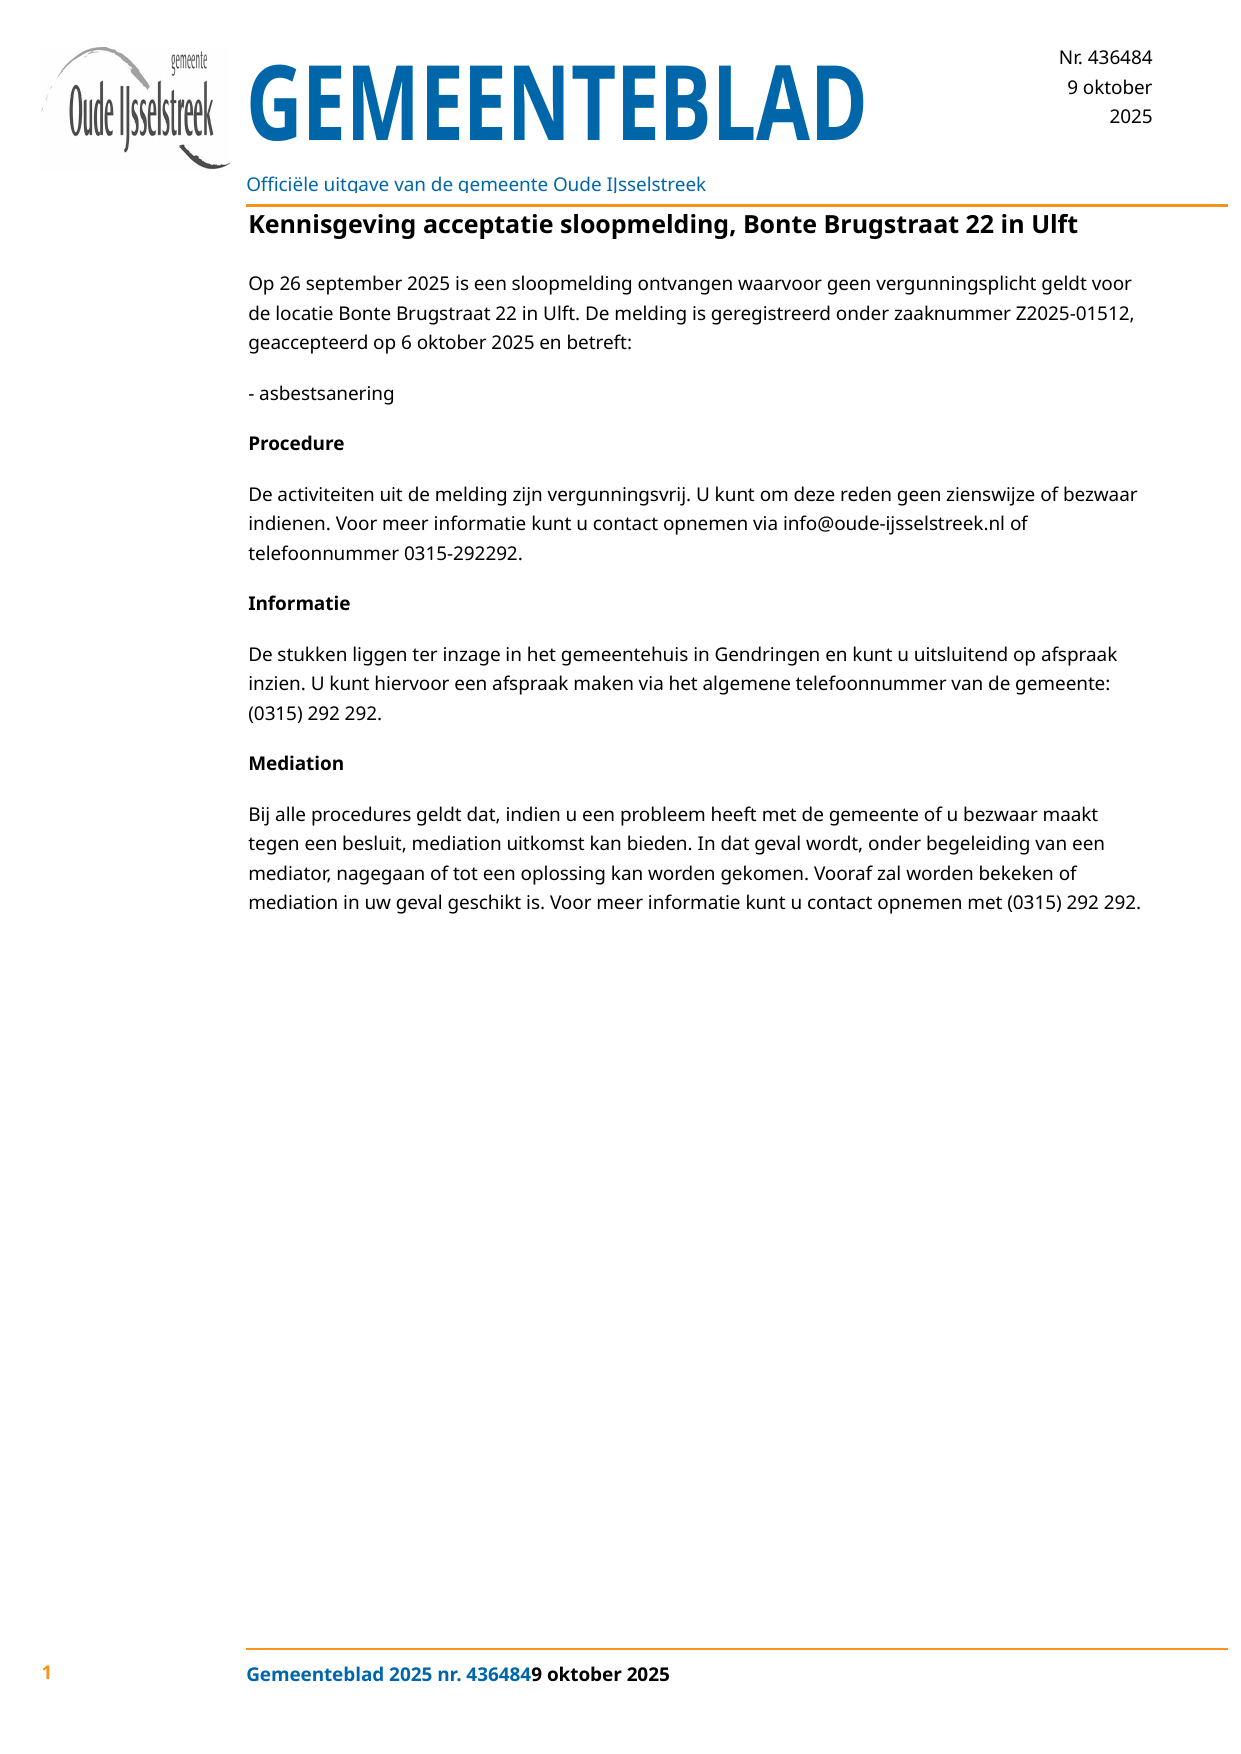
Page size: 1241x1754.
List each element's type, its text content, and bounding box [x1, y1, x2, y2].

text Kennisgeving acceptatie sloopmelding, Bonte Brugstraat 22 in Ulft [248, 207, 1152, 241]
text Informatie [248, 590, 1152, 616]
text Op 26 september 2025 is een sloopmelding ontvangen waarvoor geen vergunningsplicht geldt voor de locatie Bonte Brugstraat 22 in Ulft. De melding is geregistreerd onder zaaknummer Z2025-01512, geaccepteerd op 6 oktober 2025 en betreft: [248, 270, 1152, 355]
picture [41, 47, 231, 172]
text Mediation [248, 750, 1152, 776]
text - asbestsanering [248, 380, 1152, 406]
text De stukken liggen ter inzage in het gemeentehuis in Gendringen en kunt u uitsluitend op afspraak inzien. U kunt hiervoor een afspraak maken via het algemene telefoonnummer van de gemeente: (0315) 292 292. [248, 641, 1152, 726]
text De activiteiten uit de melding zijn vergunningsvrij. U kunt om deze reden geen zienswijze of bezwaar indienen. Voor meer informatie kunt u contact opnemen via info@oude-ijsselstreek.nl of telefoonnummer 0315-292292. [248, 481, 1152, 566]
text Procedure [248, 430, 1152, 456]
text Bij alle procedures geldt dat, indien u een probleem heeft met de gemeente of u bezwaar maakt tegen een besluit, mediation uitkomst kan bieden. In dat geval wordt, onder begeleiding van een mediator, nagegaan of tot een oplossing kan worden gekomen. Vooraf zal worden bekeken of mediation in uw geval geschikt is. Voor meer informatie kunt u contact opnemen met (0315) 292 292. [248, 801, 1152, 915]
